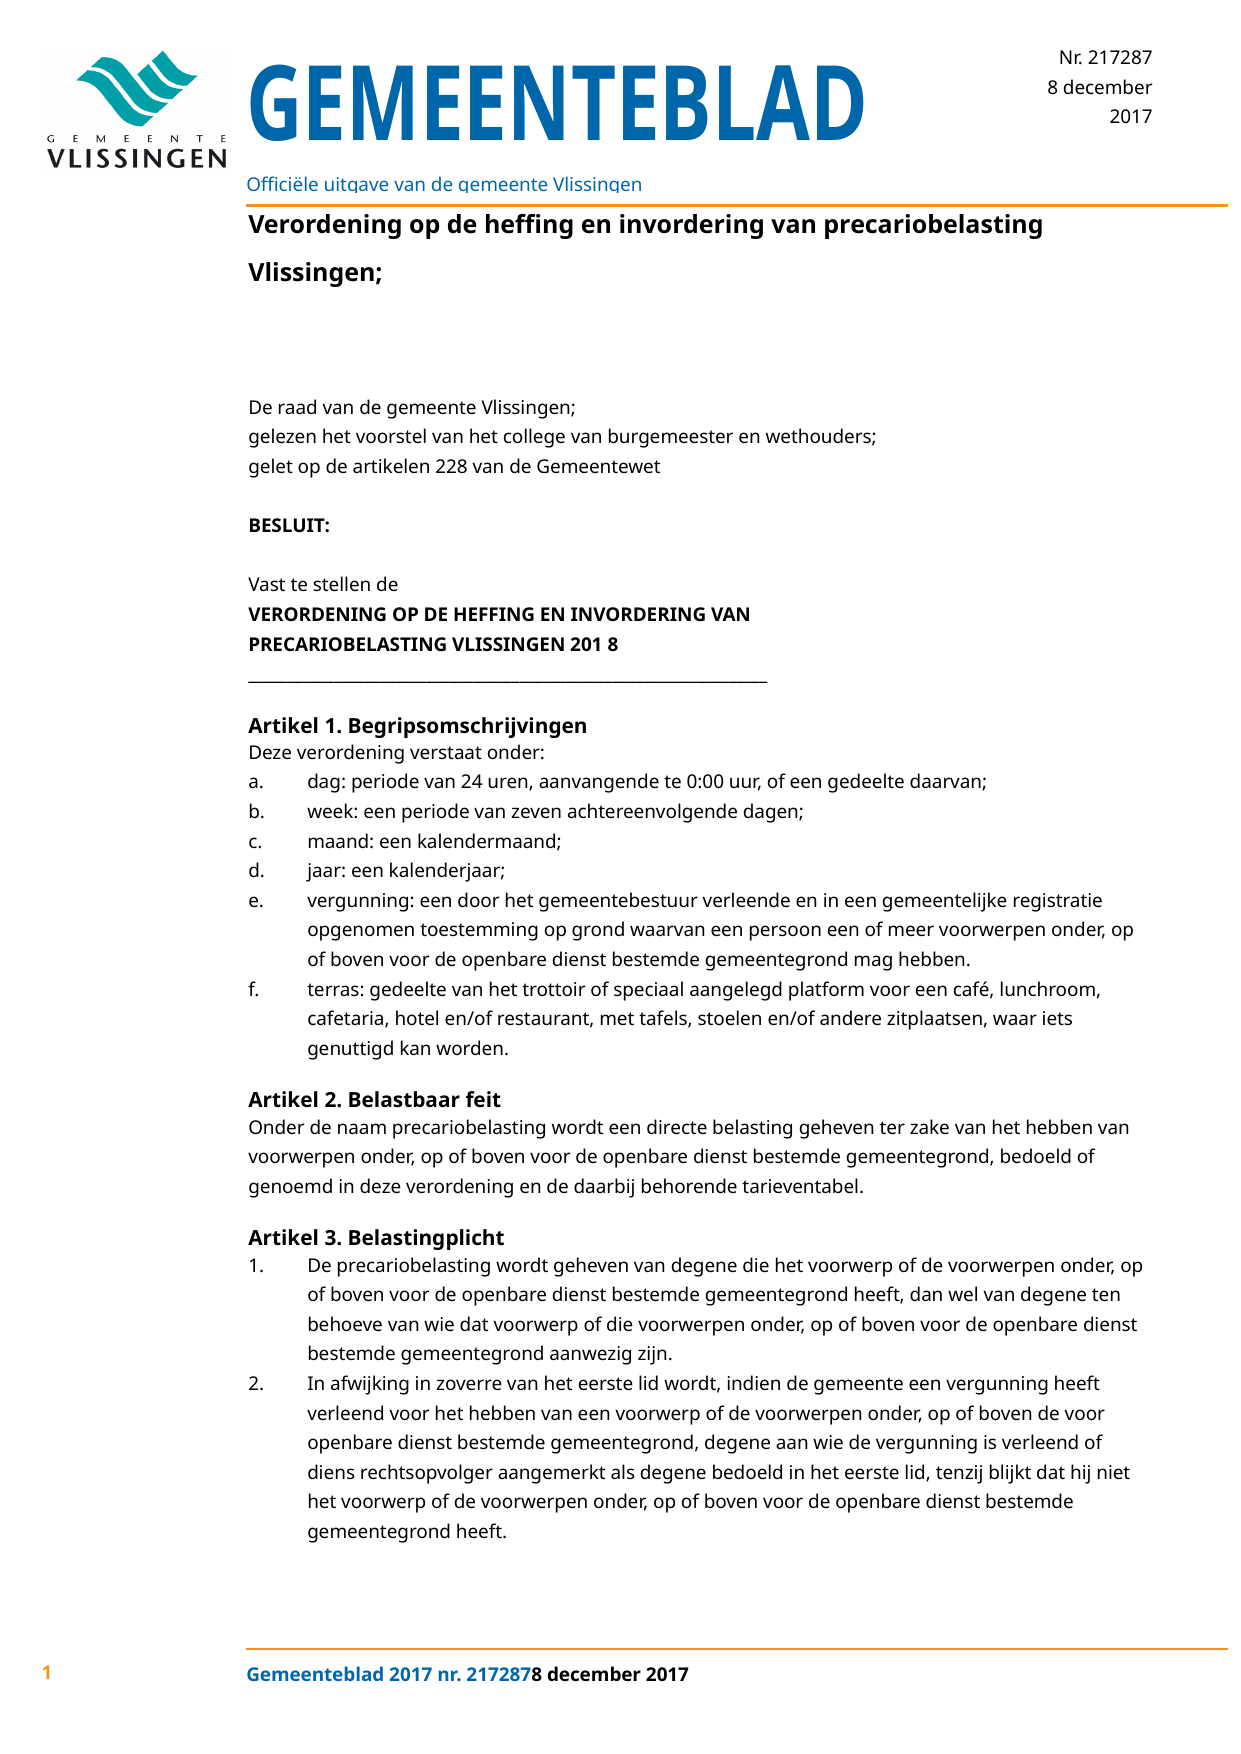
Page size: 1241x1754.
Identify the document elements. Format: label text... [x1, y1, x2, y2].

list maand: een kalendermaand; [248, 828, 1152, 854]
text Artikel 3. Belastingplicht [248, 1223, 1152, 1252]
list dag: periode van 24 uren, aanvangende te 0:00 uur, of een gedeelte daarvan; [248, 769, 1152, 794]
list In afwijking in zoverre van het eerste lid wordt, indien de gemeente een vergunning heeft verleend voor het hebben van een voorwerp of de voorwerpen onder, op of boven de voor openbare dienst bestemde gemeentegrond, degene aan wie de vergunning is verleend of diens rechtsopvolger aangemerkt als degene bedoeld in het eerste lid, tenzij blijkt dat hij niet het voorwerp of de voorwerpen onder, op of boven voor de openbare dienst bestemde gemeentegrond heeft. [248, 1370, 1152, 1544]
list jaar: een kalenderjaar; [248, 857, 1152, 883]
list vergunning: een door het gemeentebestuur verleende en in een gemeentelijke registratie opgenomen toestemming op grond waarvan een persoon een of meer voorwerpen onder, op of boven voor de openbare dienst bestemde gemeentegrond mag hebben. [248, 887, 1152, 972]
text Artikel 2. Belastbaar feit [248, 1085, 1152, 1114]
text BESLUIT: [248, 512, 1152, 538]
text gelezen het voorstel van het college van burgemeester en wethouders; [248, 424, 1152, 449]
list terras: gedeelte van het trottoir of speciaal aangelegd platform voor een café, lunchroom, cafetaria, hotel en/of restaurant, met tafels, stoelen en/of andere zitplaatsen, waar iets genuttigd kan worden. [248, 976, 1152, 1061]
list week: een periode van zeven achtereenvolgende dagen; [248, 798, 1152, 824]
text Artikel 1. Begripsomschrijvingen [248, 711, 1152, 739]
picture [41, 47, 231, 172]
text Deze verordening verstaat onder: [248, 739, 1152, 765]
text De raad van de gemeente Vlissingen; [248, 394, 1152, 420]
text Vast te stellen de [248, 572, 1152, 597]
text PRECARIOBELASTING VLISSINGEN 201 8 [248, 631, 1152, 656]
text ___________________________________________________________________ [248, 660, 1152, 686]
text Verordening op de heffing en invordering van precariobelasting Vlissingen; [248, 207, 1152, 288]
list De precariobelasting wordt geheven van degene die het voorwerp of de voorwerpen onder, op of boven voor de openbare dienst bestemde gemeentegrond heeft, dan wel van degene ten behoeve van wie dat voorwerp of die voorwerpen onder, op of boven voor de openbare dienst bestemde gemeentegrond aanwezig zijn. [248, 1252, 1152, 1366]
text gelet op de artikelen 228 van de Gemeentewet [248, 453, 1152, 479]
text Onder de naam precariobelasting wordt een directe belasting geheven ter zake van het hebben van voorwerpen onder, op of boven voor de openbare dienst bestemde gemeentegrond, bedoeld of genoemd in deze verordening en de daarbij behorende tarieventabel. [248, 1114, 1152, 1199]
text VERORDENING OP DE HEFFING EN INVORDERING VAN [248, 601, 1152, 627]
